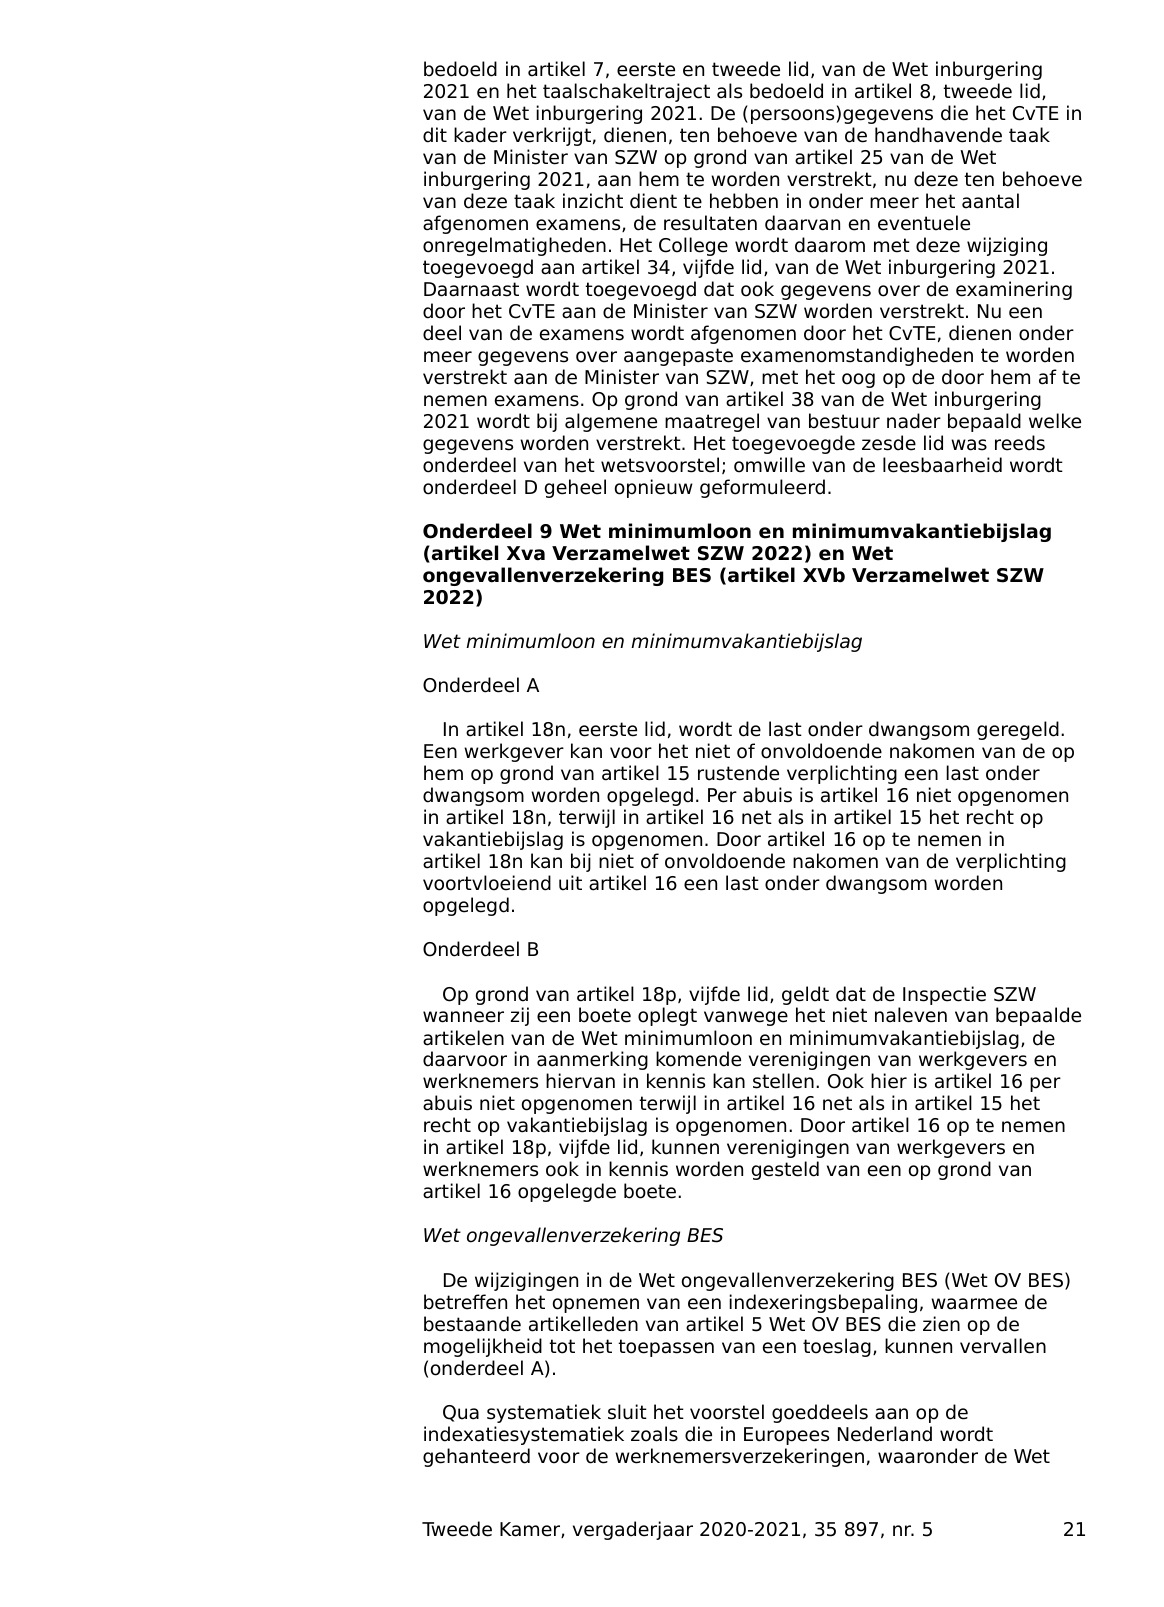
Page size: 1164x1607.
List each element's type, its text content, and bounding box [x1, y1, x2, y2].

text Qua systematiek sluit het voorstel goeddeels aan op de indexatiesystematiek zoals die in Europees Nederland wordt gehanteerd voor de werknemersverzekeringen, waaronder de Wet [422, 1402, 1087, 1468]
text De wijzigingen in de Wet ongevallenverzekering BES (Wet OV BES) betreffen het opnemen van een indexeringsbepaling, waarmee de bestaande artikelleden van artikel 5 Wet OV BES die zien op de mogelijkheid tot het toepassen van een toeslag, kunnen vervallen (onderdeel A). [422, 1269, 1087, 1379]
subtitle Onderdeel B [422, 939, 1087, 961]
subtitle Onderdeel 9 Wet minimumloon en minimumvakantiebijslag (artikel Xva Verzamelwet SZW 2022) en Wet ongevallenverzekering BES (artikel XVb Verzamelwet SZW 2022) [422, 521, 1087, 609]
text bedoeld in artikel 7, eerste en tweede lid, van de Wet inburgering 2021 en het taalschakeltraject als bedoeld in artikel 8, tweede lid, van de Wet inburgering 2021. De (persoons)gegevens die het CvTE in dit kader verkrijgt, dienen, ten behoeve van de handhavende taak van de Minister van SZW op grond van artikel 25 van de Wet inburgering 2021, aan hem te worden verstrekt, nu deze ten behoeve van deze taak inzicht dient te hebben in onder meer het aantal afgenomen examens, de resultaten daarvan en eventuele onregelmatigheden. Het College wordt daarom met deze wijziging toegevoegd aan artikel 34, vijfde lid, van de Wet inburgering 2021. Daarnaast wordt toegevoegd dat ook gegevens over de examinering door het CvTE aan de Minister van SZW worden verstrekt. Nu een deel van de examens wordt afgenomen door het CvTE, dienen onder meer gegevens over aangepaste examenomstandigheden te worden verstrekt aan de Minister van SZW, met het oog op de door hem af te nemen examens. Op grond van artikel 38 van de Wet inburgering 2021 wordt bij algemene maatregel van bestuur nader bepaald welke gegevens worden verstrekt. Het toegevoegde zesde lid was reeds onderdeel van het wetsvoorstel; omwille van de leesbaarheid wordt onderdeel D geheel opnieuw geformuleerd. [422, 59, 1087, 499]
subtitle Wet minimumloon en minimumvakantiebijslag [422, 631, 1087, 653]
subtitle Wet ongevallenverzekering BES [422, 1225, 1087, 1247]
text In artikel 18n, eerste lid, wordt de last onder dwangsom geregeld. Een werkgever kan voor het niet of onvoldoende nakomen van de op hem op grond van artikel 15 rustende verplichting een last onder dwangsom worden opgelegd. Per abuis is artikel 16 niet opgenomen in artikel 18n, terwijl in artikel 16 net als in artikel 15 het recht op vakantiebijslag is opgenomen. Door artikel 16 op te nemen in artikel 18n kan bij niet of onvoldoende nakomen van de verplichting voortvloeiend uit artikel 16 een last onder dwangsom worden opgelegd. [422, 719, 1087, 917]
subtitle Onderdeel A [422, 675, 1087, 697]
text Op grond van artikel 18p, vijfde lid, geldt dat de Inspectie SZW wanneer zij een boete oplegt vanwege het niet naleven van bepaalde artikelen van de Wet minimumloon en minimumvakantiebijslag, de daarvoor in aanmerking komende verenigingen van werkgevers en werknemers hiervan in kennis kan stellen. Ook hier is artikel 16 per abuis niet opgenomen terwijl in artikel 16 net als in artikel 15 het recht op vakantiebijslag is opgenomen. Door artikel 16 op te nemen in artikel 18p, vijfde lid, kunnen verenigingen van werkgevers en werknemers ook in kennis worden gesteld van een op grond van artikel 16 opgelegde boete. [422, 983, 1087, 1203]
